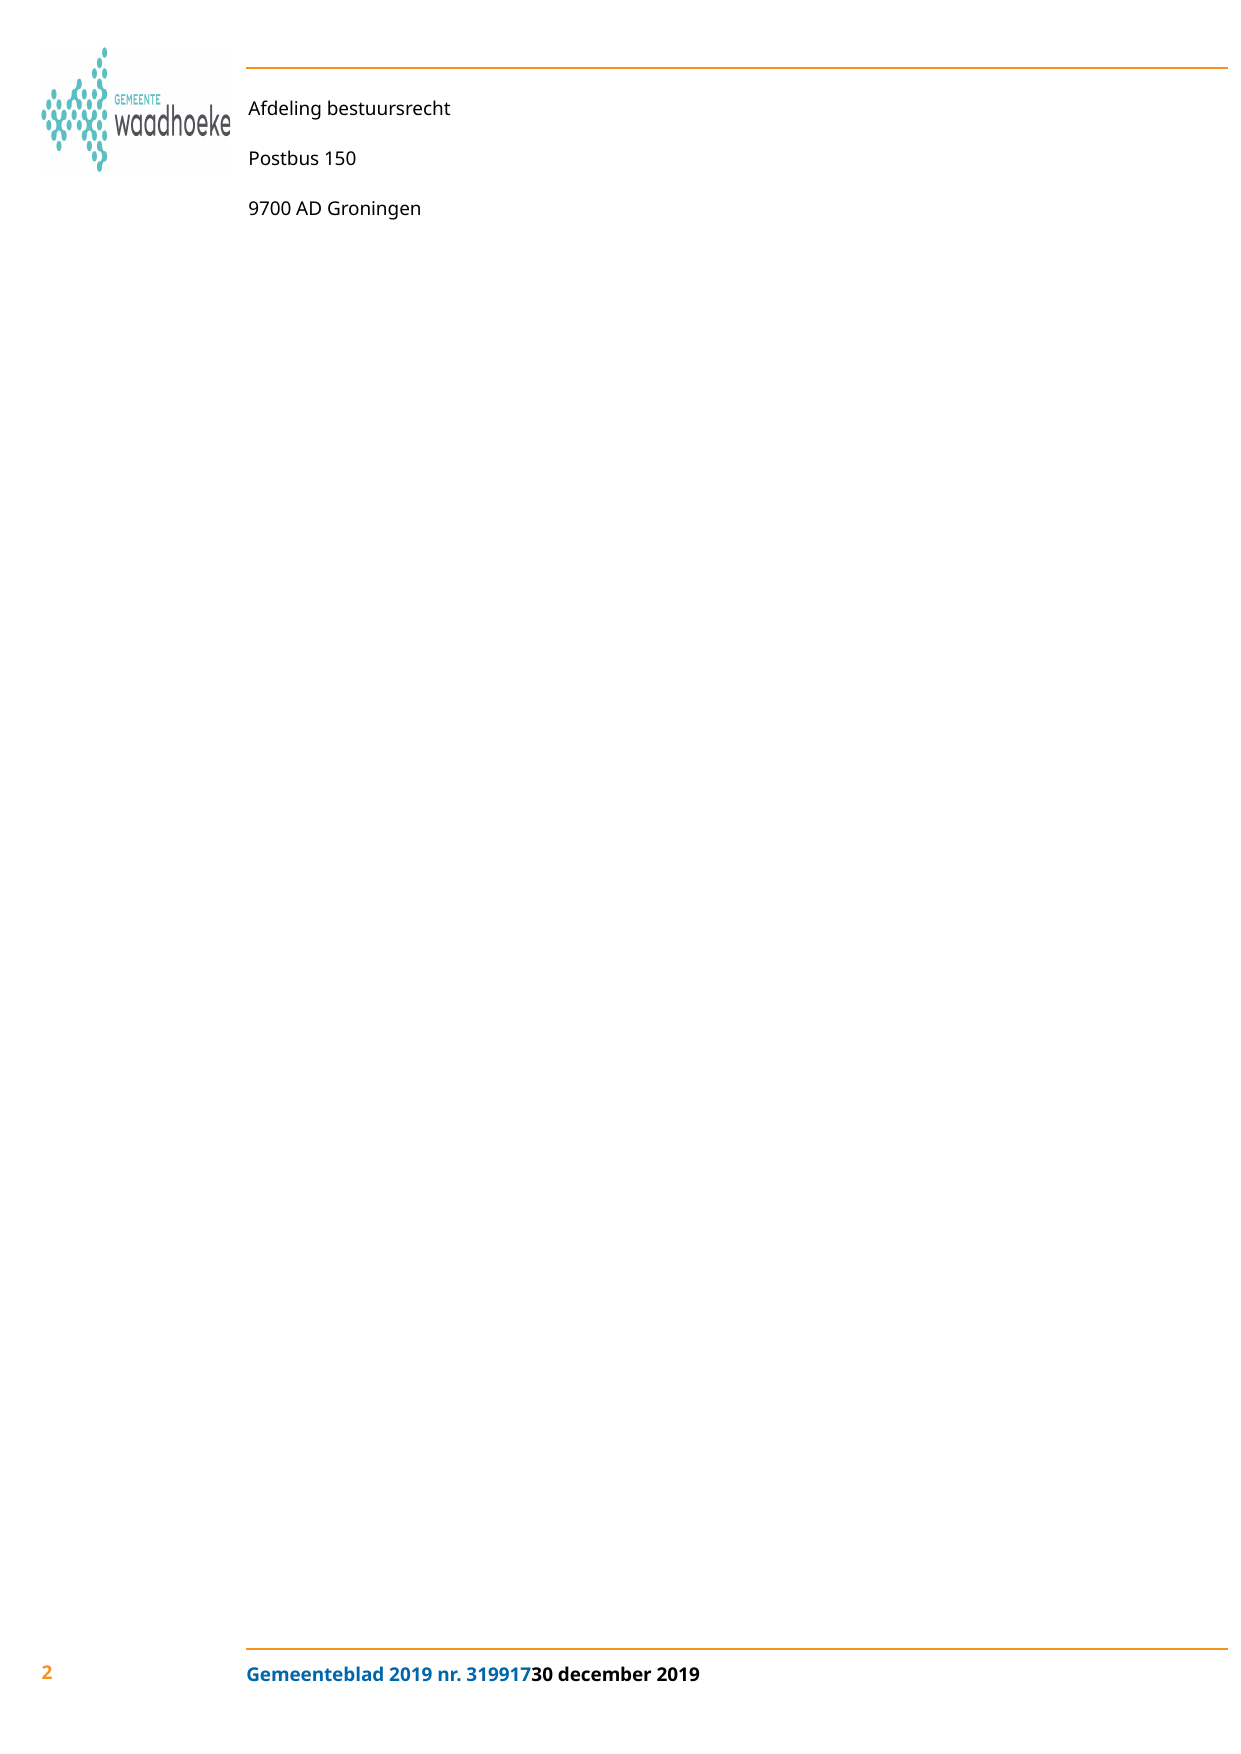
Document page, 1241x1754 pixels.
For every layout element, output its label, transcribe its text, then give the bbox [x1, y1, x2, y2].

picture [41, 47, 231, 172]
text Postbus 150 [248, 145, 1152, 171]
text Afdeling bestuursrecht [248, 95, 1152, 121]
text 9700 AD Groningen [248, 196, 1152, 221]
